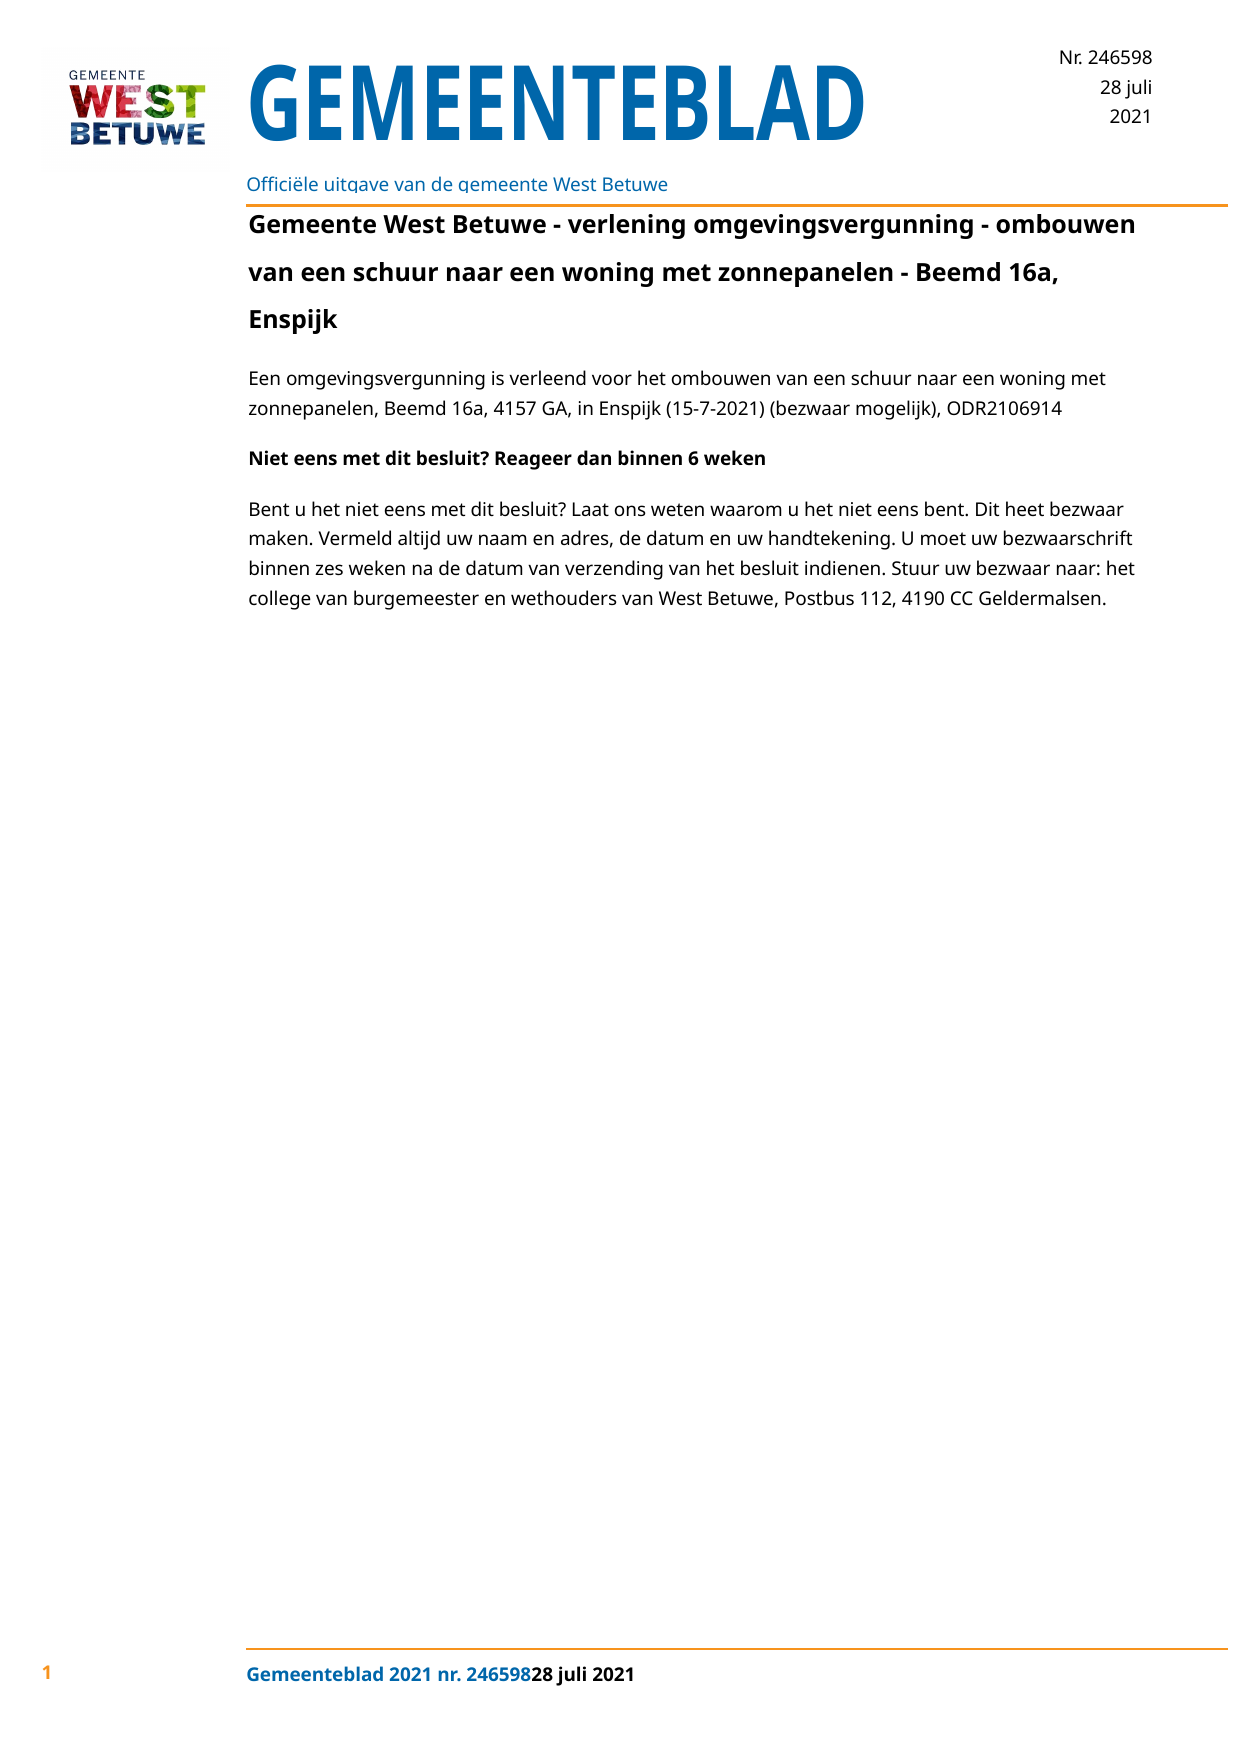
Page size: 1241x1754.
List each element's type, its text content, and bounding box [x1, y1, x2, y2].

picture [41, 47, 231, 172]
text Gemeente West Betuwe - verlening omgevingsvergunning - ombouwen van een schuur naar een woning met zonnepanelen - Beemd 16a, Enspijk [248, 207, 1152, 336]
text Niet eens met dit besluit? Reageer dan binnen 6 weken [248, 446, 1152, 471]
text Bent u het niet eens met dit besluit? Laat ons weten waarom u het niet eens bent. Dit heet bezwaar maken. Vermeld altijd uw naam en adres, de datum en uw handtekening. U moet uw bezwaarschrift binnen zes weken na de datum van verzending van het besluit indienen. Stuur uw bezwaar naar: het college van burgemeester en wethouders van West Betuwe, Postbus 112, 4190 CC Geldermalsen. [248, 496, 1152, 610]
text Een omgevingsvergunning is verleend voor het ombouwen van een schuur naar een woning met zonnepanelen, Beemd 16a, 4157 GA, in Enspijk (15-7-2021) (bezwaar mogelijk), ODR2106914 [248, 366, 1152, 421]
